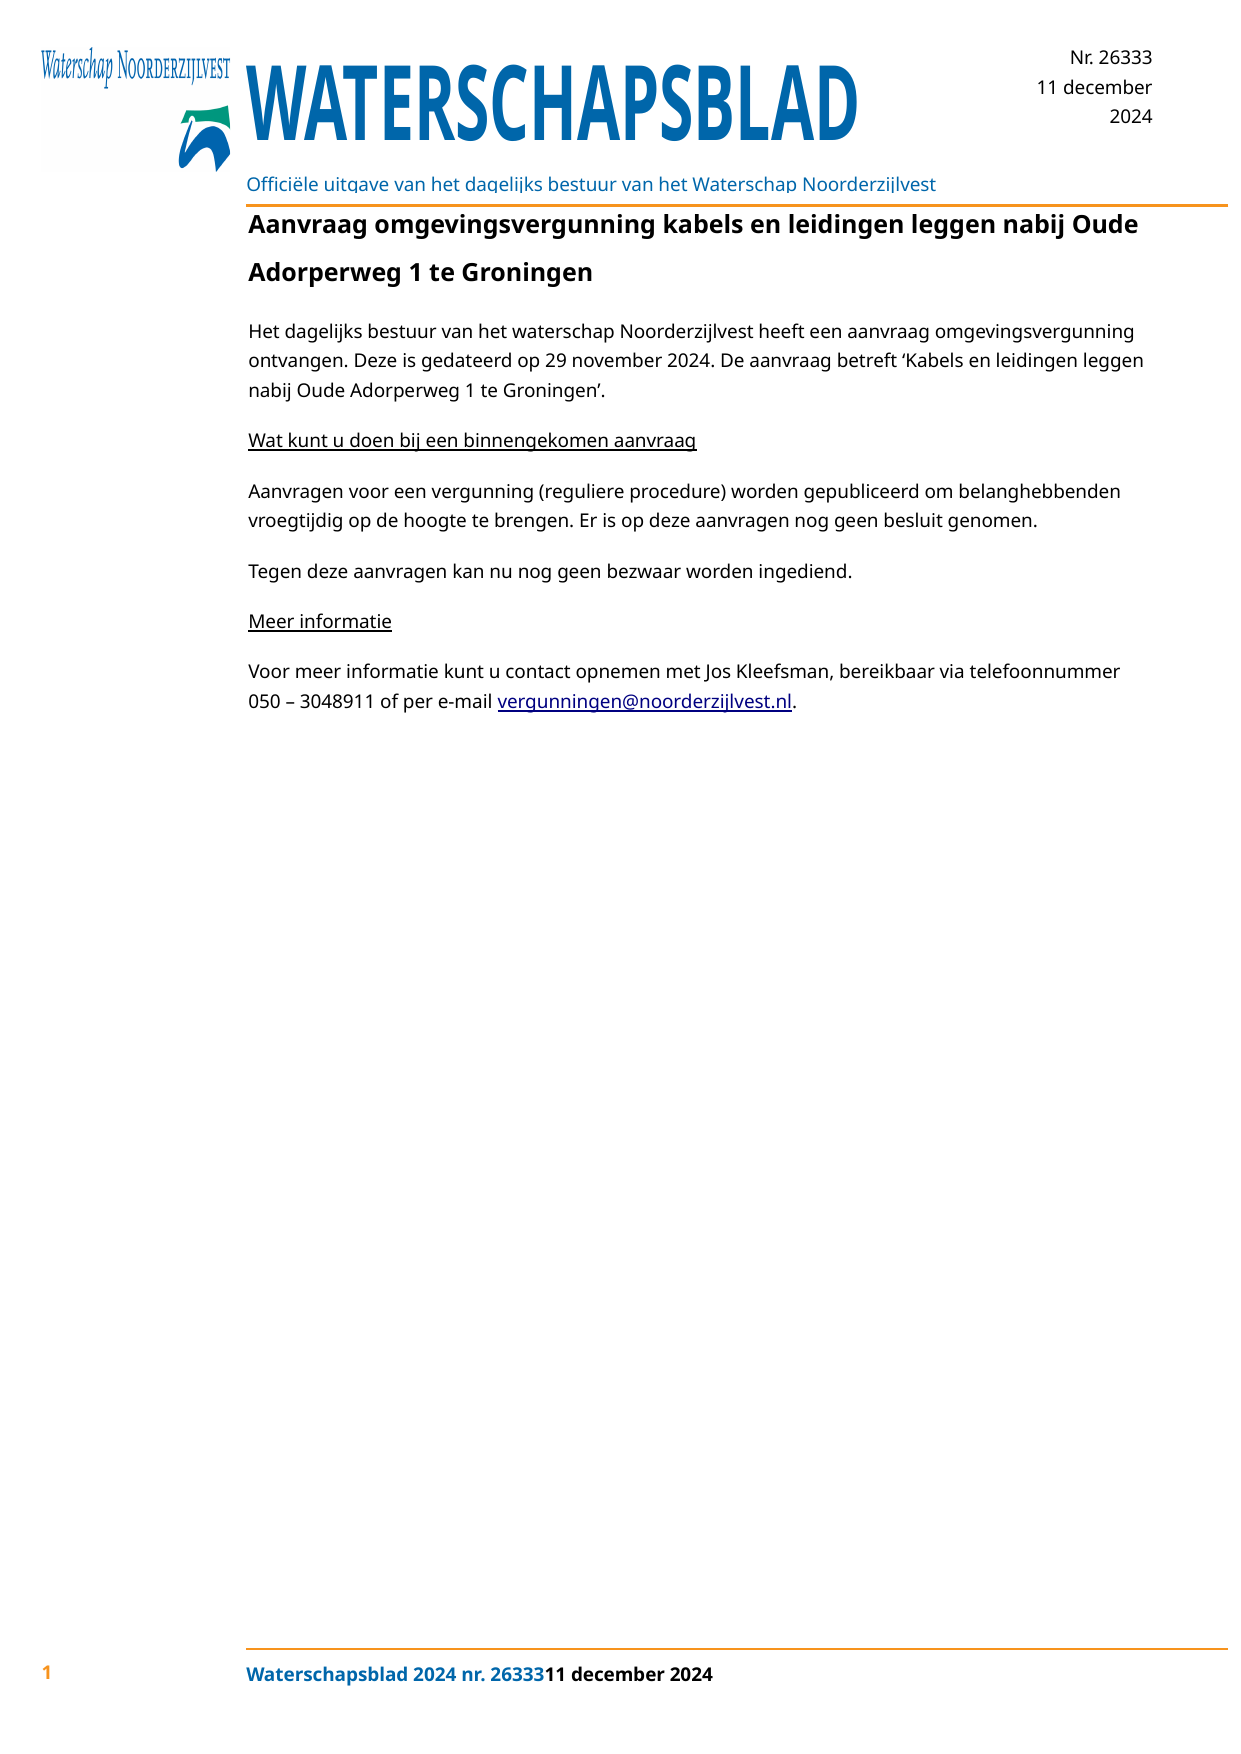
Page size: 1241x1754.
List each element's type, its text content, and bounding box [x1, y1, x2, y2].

text Aanvragen voor een vergunning (reguliere procedure) worden gepubliceerd om belanghebbenden vroegtijdig op de hoogte te brengen. Er is op deze aanvragen nog geen besluit genomen. [248, 478, 1152, 533]
text Het dagelijks bestuur van het waterschap Noorderzijlvest heeft een aanvraag omgevingsvergunning ontvangen. Deze is gedateerd op 29 november 2024. De aanvraag betreft ‘Kabels en leidingen leggen nabij Oude Adorperweg 1 te Groningen’. [248, 318, 1152, 403]
text Meer informatie [248, 608, 1152, 634]
picture [41, 47, 231, 172]
text Tegen deze aanvragen kan nu nog geen bezwaar worden ingediend. [248, 558, 1152, 584]
text Voor meer informatie kunt u contact opnemen met Jos Kleefsman, bereikbaar via telefoonnummer 050 – 3048911 of per e-mail vergunningen@noorderzijlvest.nl. [248, 659, 1152, 714]
text Aanvraag omgevingsvergunning kabels en leidingen leggen nabij Oude Adorperweg 1 te Groningen [248, 207, 1152, 288]
text Wat kunt u doen bij een binnengekomen aanvraag [248, 427, 1152, 453]
